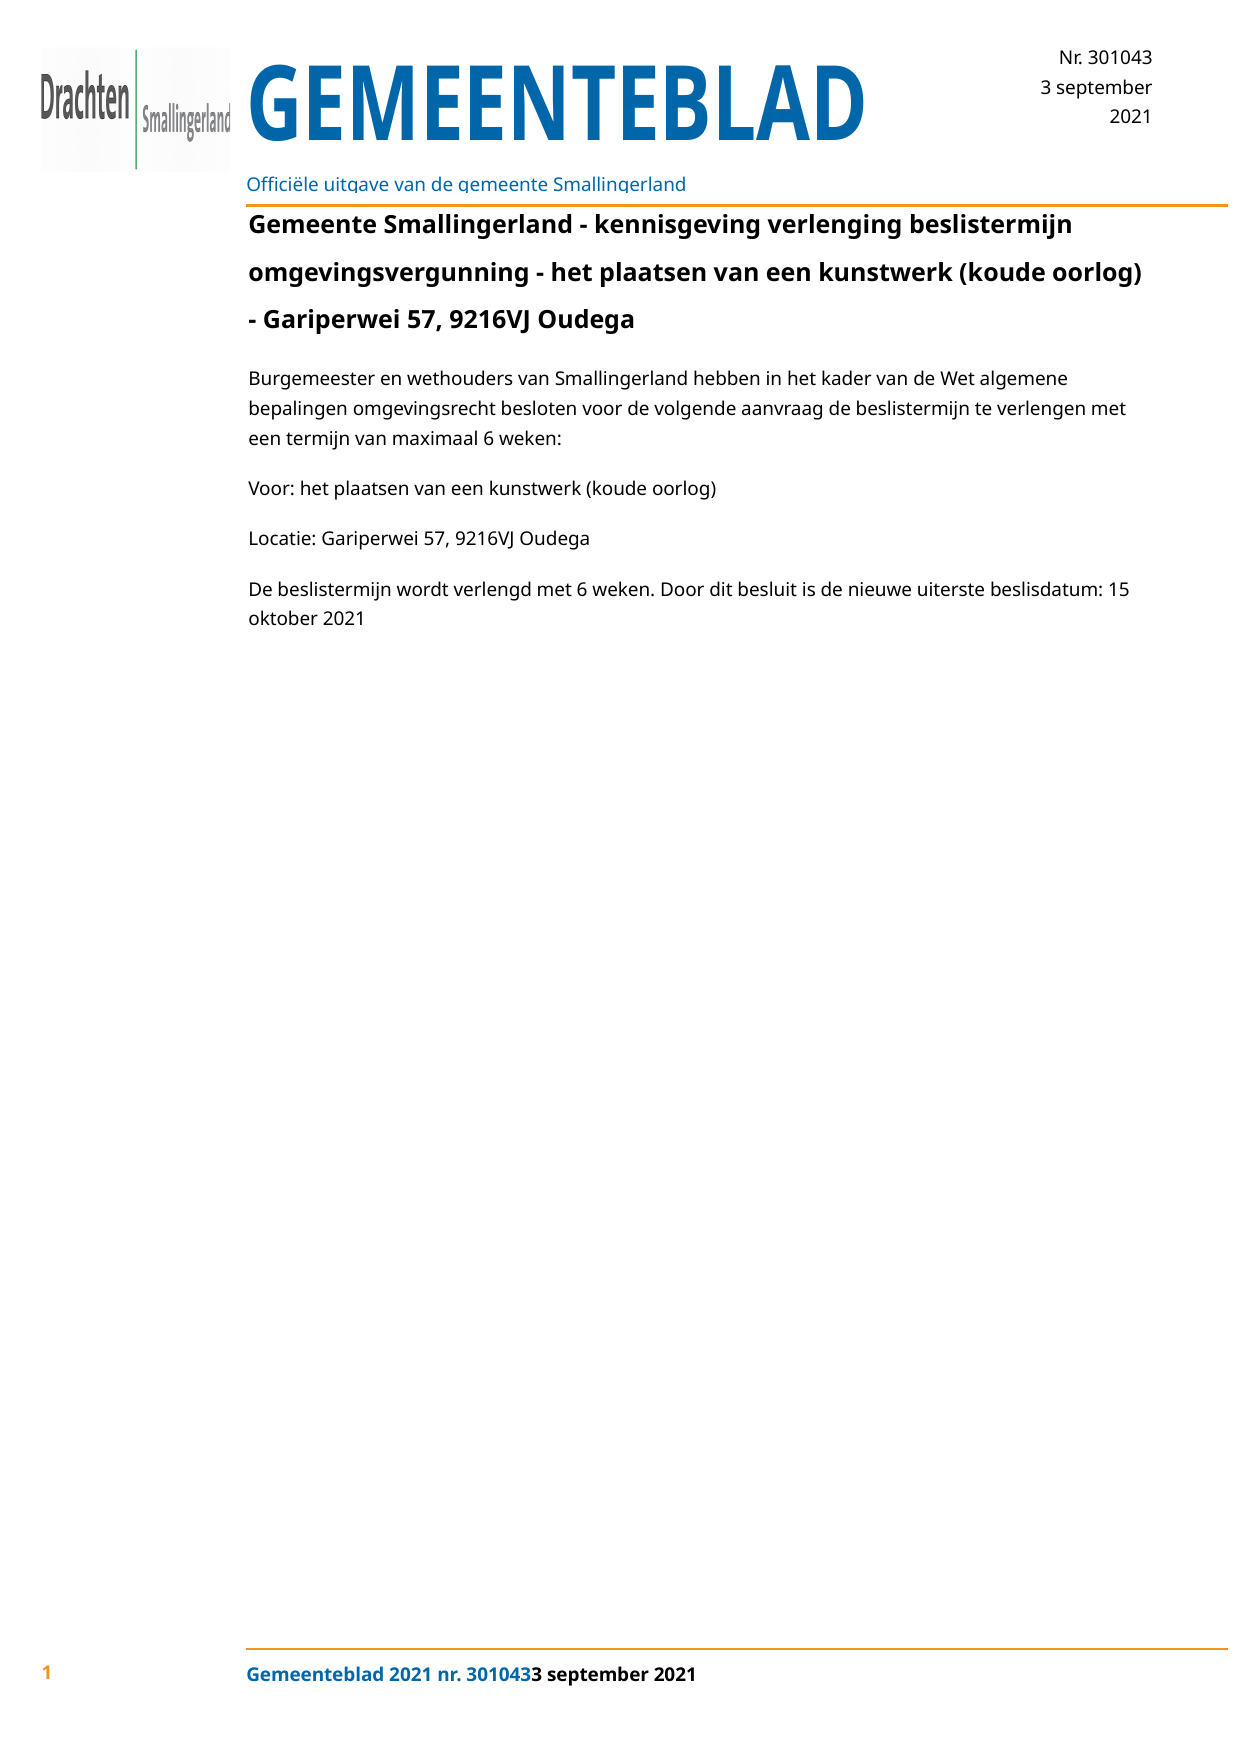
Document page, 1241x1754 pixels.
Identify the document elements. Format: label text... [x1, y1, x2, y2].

picture [41, 47, 231, 172]
text Voor: het plaatsen van een kunstwerk (koude oorlog) [248, 475, 1152, 501]
text Gemeente Smallingerland - kennisgeving verlenging beslistermijn omgevingsvergunning - het plaatsen van een kunstwerk (koude oorlog) - Gariperwei 57, 9216VJ Oudega [248, 207, 1152, 336]
text Burgemeester en wethouders van Smallingerland hebben in het kader van de Wet algemene bepalingen omgevingsrecht besloten voor de volgende aanvraag de beslistermijn te verlengen met een termijn van maximaal 6 weken: [248, 366, 1152, 450]
text Locatie: Gariperwei 57, 9216VJ Oudega [248, 526, 1152, 551]
text De beslistermijn wordt verlengd met 6 weken. Door dit besluit is de nieuwe uiterste beslisdatum: 15 oktober 2021 [248, 576, 1152, 631]
